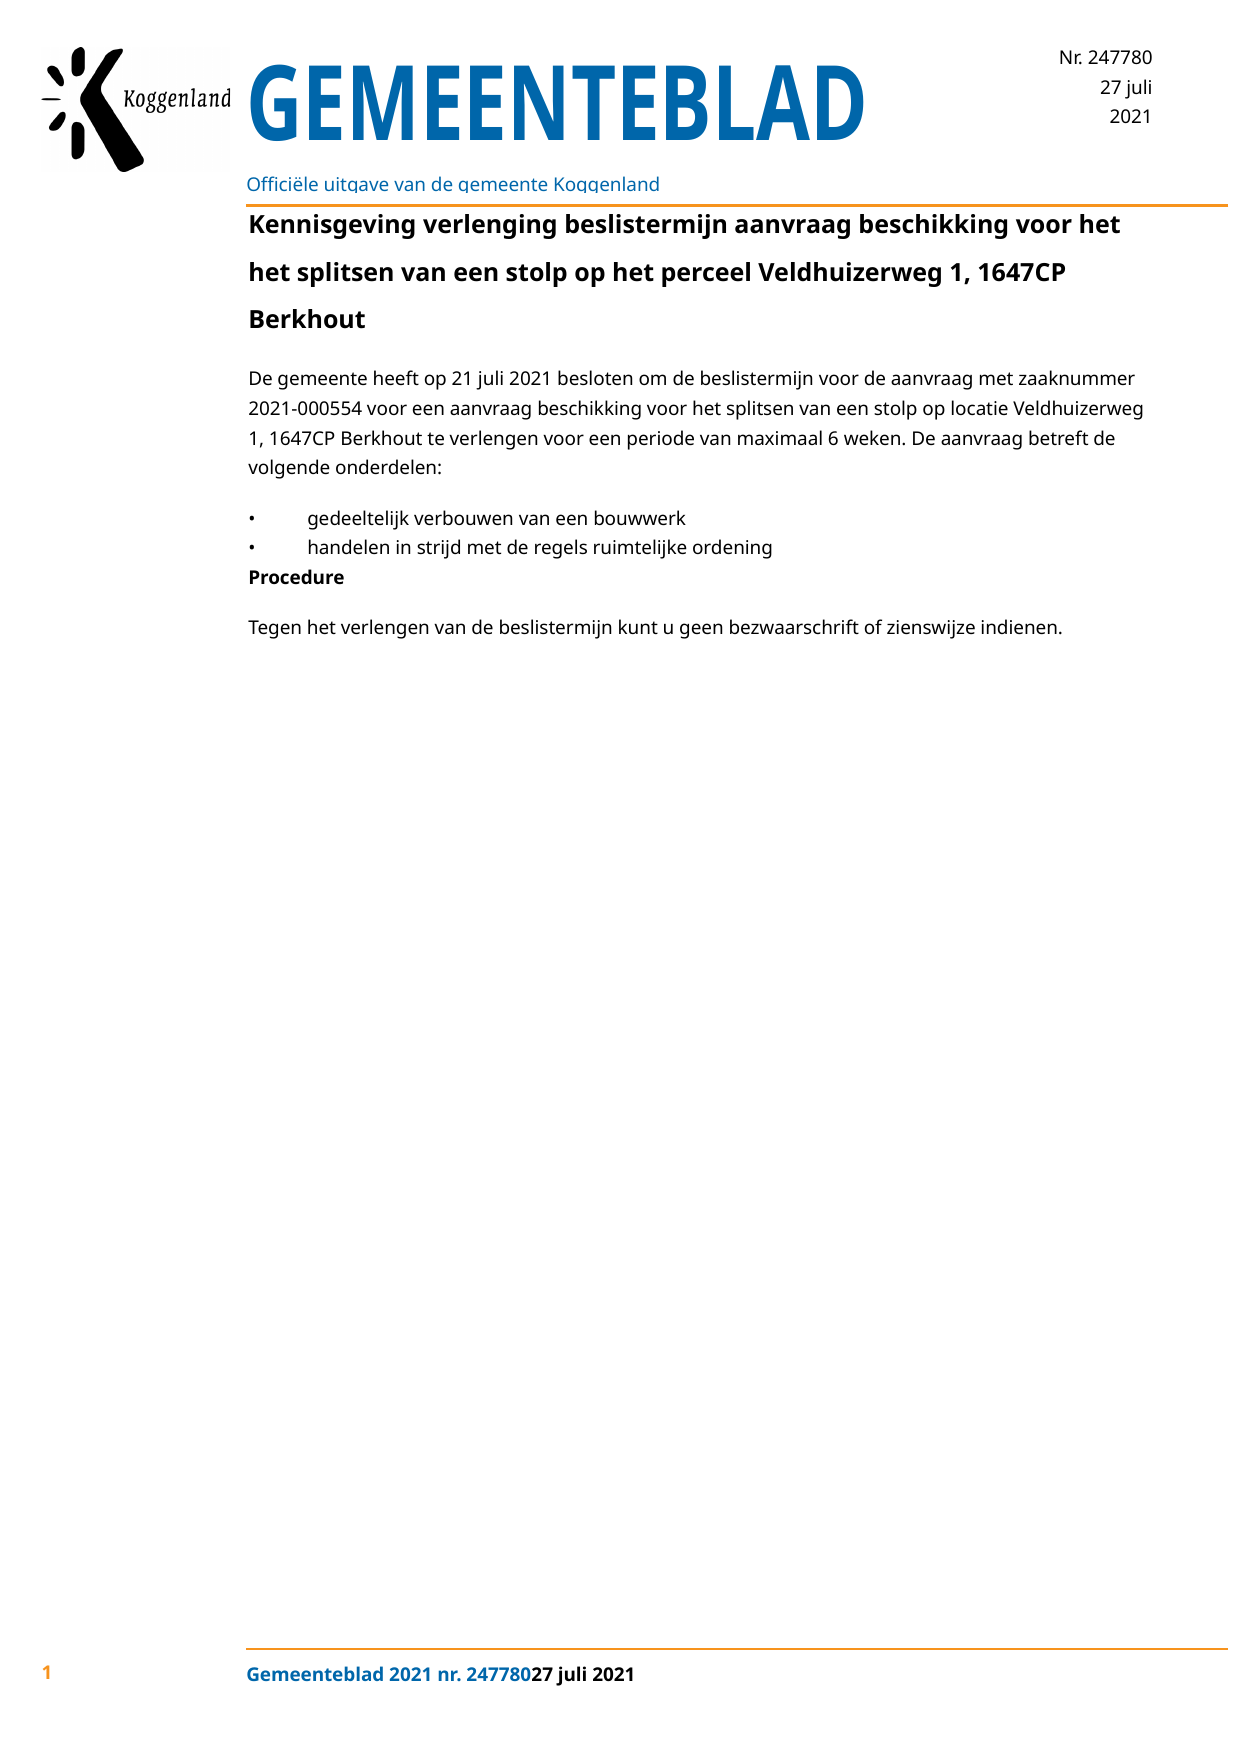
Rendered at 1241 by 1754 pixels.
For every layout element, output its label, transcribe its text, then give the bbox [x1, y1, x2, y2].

list gedeeltelijk verbouwen van een bouwwerk [248, 505, 1152, 530]
text Tegen het verlengen van de beslistermijn kunt u geen bezwaarschrift of zienswijze indienen. [248, 614, 1152, 640]
text De gemeente heeft op 21 juli 2021 besloten om de beslistermijn voor de aanvraag met zaaknummer 2021-000554 voor een aanvraag beschikking voor het splitsen van een stolp op locatie Veldhuizerweg 1, 1647CP Berkhout te verlengen voor een periode van maximaal 6 weken. De aanvraag betreft de volgende onderdelen: [248, 366, 1152, 480]
text Procedure [248, 564, 1152, 589]
text Kennisgeving verlenging beslistermijn aanvraag beschikking voor het het splitsen van een stolp op het perceel Veldhuizerweg 1, 1647CP Berkhout [248, 207, 1152, 336]
picture [41, 47, 231, 172]
list handelen in strijd met de regels ruimtelijke ordening [248, 534, 1152, 560]
